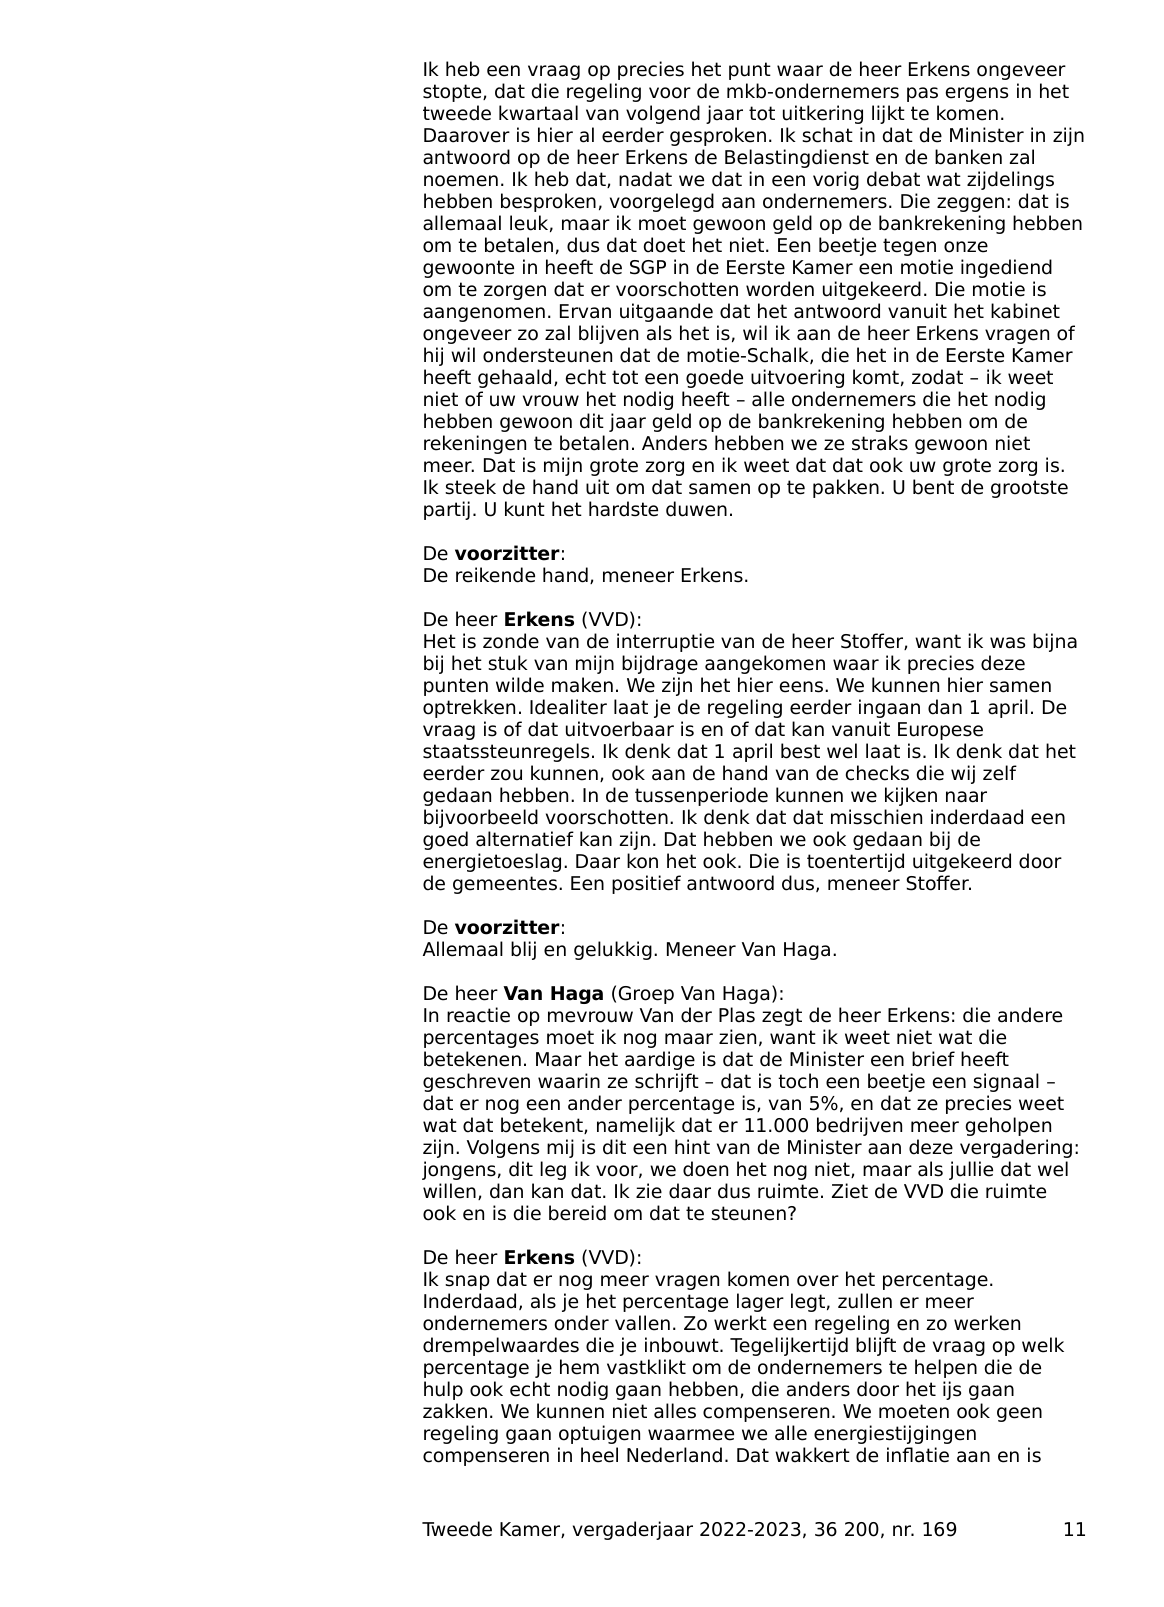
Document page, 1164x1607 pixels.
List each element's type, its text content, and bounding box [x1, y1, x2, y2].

text De heer Van Haga (Groep Van Haga): [422, 983, 1087, 1005]
text De reikende hand, meneer Erkens. [422, 565, 1087, 587]
text Het is zonde van de interruptie van de heer Stoffer, want ik was bijna bij het stuk van mijn bijdrage aangekomen waar ik precies deze punten wilde maken. We zijn het hier eens. We kunnen hier samen optrekken. Idealiter laat je de regeling eerder ingaan dan 1 april. De vraag is of dat uitvoerbaar is en of dat kan vanuit Europese staatssteunregels. Ik denk dat 1 april best wel laat is. Ik denk dat het eerder zou kunnen, ook aan de hand van de checks die wij zelf gedaan hebben. In de tussenperiode kunnen we kijken naar bijvoorbeeld voorschotten. Ik denk dat dat misschien inderdaad een goed alternatief kan zijn. Dat hebben we ook gedaan bij de energietoeslag. Daar kon het ook. Die is toentertijd uitgekeerd door de gemeentes. Een positief antwoord dus, meneer Stoffer. [422, 631, 1087, 895]
text De heer Erkens (VVD): [422, 1247, 1087, 1269]
text De heer Erkens (VVD): [422, 609, 1087, 631]
text De voorzitter: [422, 543, 1087, 565]
text De voorzitter: [422, 917, 1087, 939]
text In reactie op mevrouw Van der Plas zegt de heer Erkens: die andere percentages moet ik nog maar zien, want ik weet niet wat die betekenen. Maar het aardige is dat de Minister een brief heeft geschreven waarin ze schrijft – dat is toch een beetje een signaal – dat er nog een ander percentage is, van 5%, en dat ze precies weet wat dat betekent, namelijk dat er 11.000 bedrijven meer geholpen zijn. Volgens mij is dit een hint van de Minister aan deze vergadering: jongens, dit leg ik voor, we doen het nog niet, maar als jullie dat wel willen, dan kan dat. Ik zie daar dus ruimte. Ziet de VVD die ruimte ook en is die bereid om dat te steunen? [422, 1005, 1087, 1225]
text Ik heb een vraag op precies het punt waar de heer Erkens ongeveer stopte, dat die regeling voor de mkb-ondernemers pas ergens in het tweede kwartaal van volgend jaar tot uitkering lijkt te komen. Daarover is hier al eerder gesproken. Ik schat in dat de Minister in zijn antwoord op de heer Erkens de Belastingdienst en de banken zal noemen. Ik heb dat, nadat we dat in een vorig debat wat zijdelings hebben besproken, voorgelegd aan ondernemers. Die zeggen: dat is allemaal leuk, maar ik moet gewoon geld op de bankrekening hebben om te betalen, dus dat doet het niet. Een beetje tegen onze gewoonte in heeft de SGP in de Eerste Kamer een motie ingediend om te zorgen dat er voorschotten worden uitgekeerd. Die motie is aangenomen. Ervan uitgaande dat het antwoord vanuit het kabinet ongeveer zo zal blijven als het is, wil ik aan de heer Erkens vragen of hij wil ondersteunen dat de motie-Schalk, die het in de Eerste Kamer heeft gehaald, echt tot een goede uitvoering komt, zodat – ik weet niet of uw vrouw het nodig heeft – alle ondernemers die het nodig hebben gewoon dit jaar geld op de bankrekening hebben om de rekeningen te betalen. Anders hebben we ze straks gewoon niet meer. Dat is mijn grote zorg en ik weet dat dat ook uw grote zorg is. Ik steek de hand uit om dat samen op te pakken. U bent de grootste partij. U kunt het hardste duwen. [422, 59, 1087, 521]
text Ik snap dat er nog meer vragen komen over het percentage. Inderdaad, als je het percentage lager legt, zullen er meer ondernemers onder vallen. Zo werkt een regeling en zo werken drempelwaardes die je inbouwt. Tegelijkertijd blijft de vraag op welk percentage je hem vastklikt om de ondernemers te helpen die de hulp ook echt nodig gaan hebben, die anders door het ijs gaan zakken. We kunnen niet alles compenseren. We moeten ook geen regeling gaan optuigen waarmee we alle energiestijgingen compenseren in heel Nederland. Dat wakkert de inflatie aan en is [422, 1269, 1087, 1467]
text Allemaal blij en gelukkig. Meneer Van Haga. [422, 939, 1087, 961]
